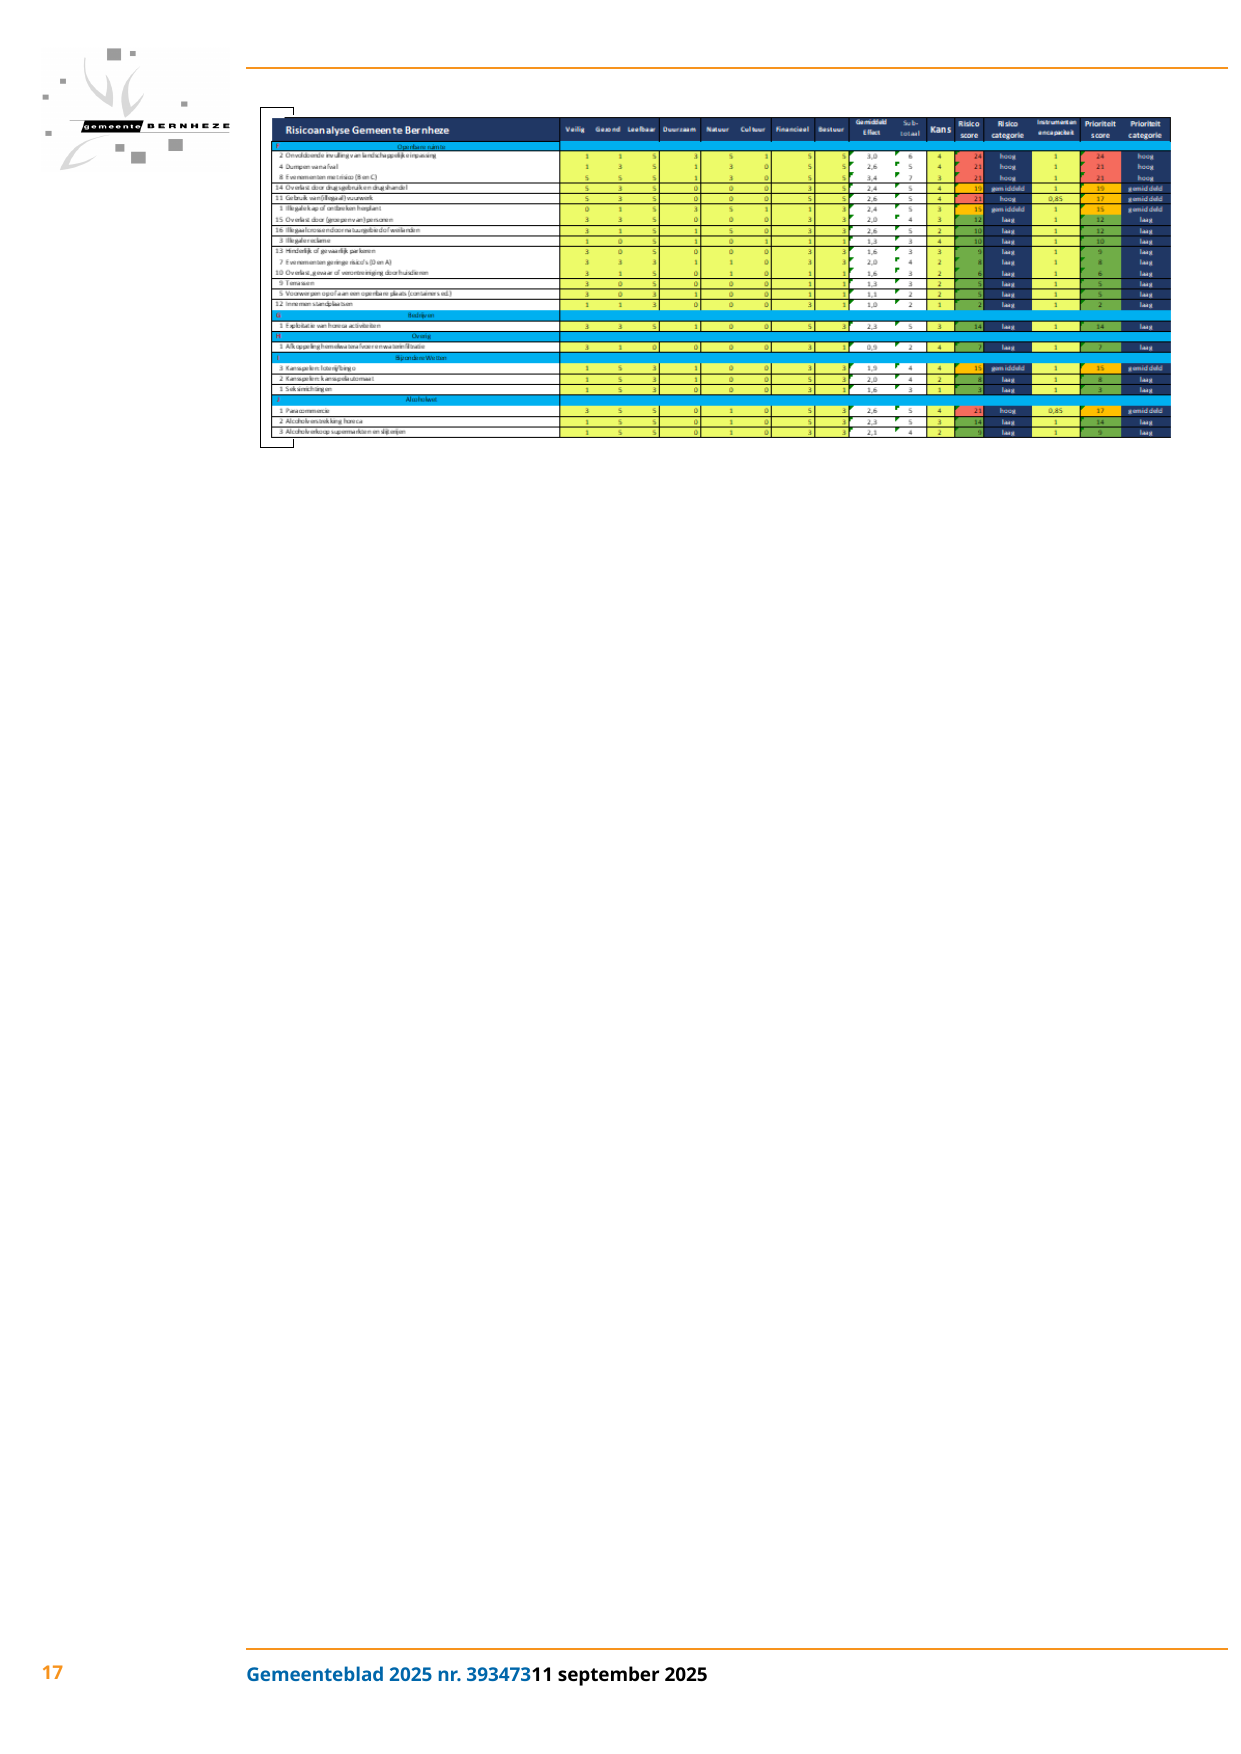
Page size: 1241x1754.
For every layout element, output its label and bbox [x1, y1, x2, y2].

picture [268, 115, 1173, 439]
picture [41, 47, 231, 172]
